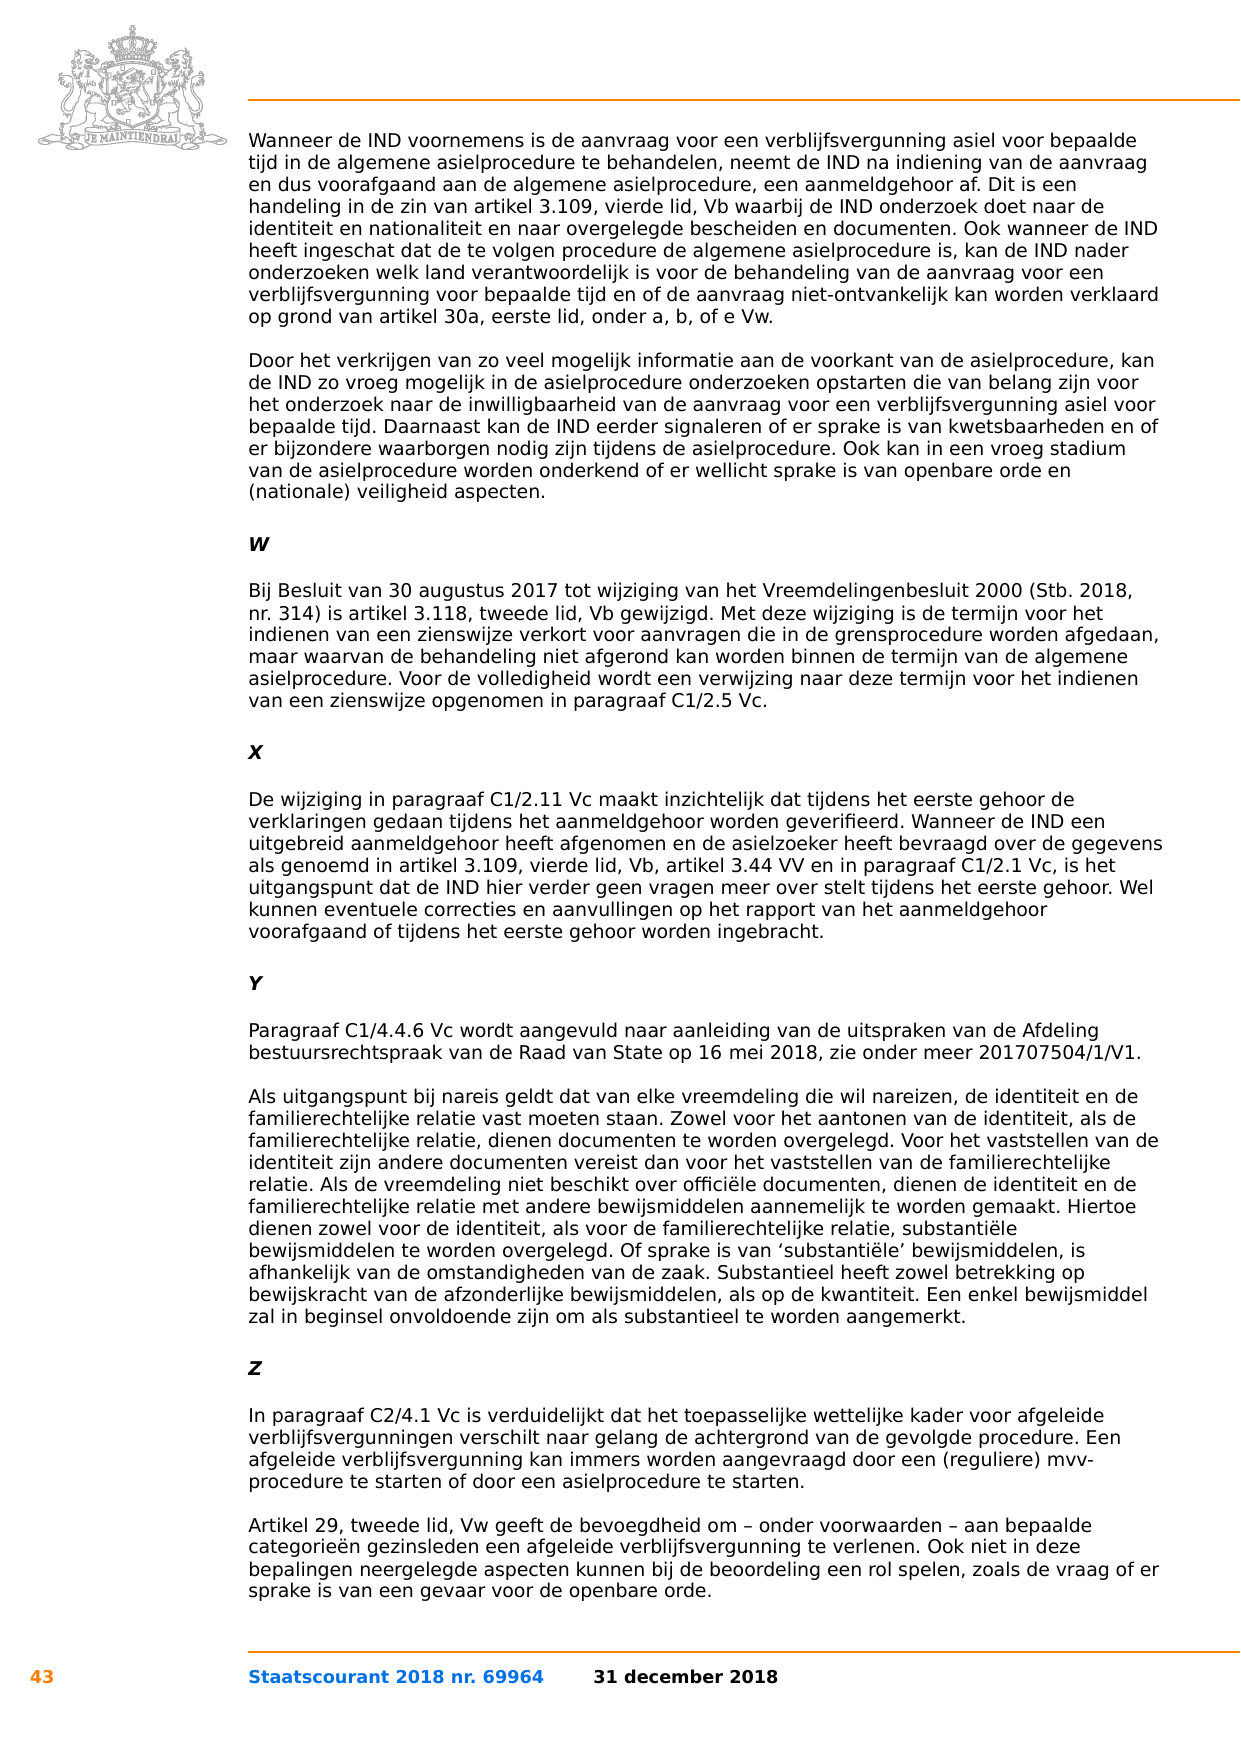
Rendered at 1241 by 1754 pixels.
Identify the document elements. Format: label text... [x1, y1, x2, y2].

text Bij Besluit van 30 augustus 2017 tot wijziging van het Vreemdelingenbesluit 2000 (Stb. 2018, nr. 314) is artikel 3.118, tweede lid, Vb gewijzigd. Met deze wijziging is de termijn voor het indienen van een zienswijze verkort voor aanvragen die in de grensprocedure worden afgedaan, maar waarvan de behandeling niet afgerond kan worden binnen de termijn van de algemene asielprocedure. Voor de volledigheid wordt een verwijzing naar deze termijn voor het indienen van een zienswijze opgenomen in paragraaf C1/2.5 Vc. [248, 580, 1163, 712]
text Als uitgangspunt bij nareis geldt dat van elke vreemdeling die wil nareizen, de identiteit en de familierechtelijke relatie vast moeten staan. Zowel voor het aantonen van de identiteit, als de familierechtelijke relatie, dienen documenten te worden overgelegd. Voor het vaststellen van de identiteit zijn andere documenten vereist dan voor het vaststellen van de familierechtelijke relatie. Als de vreemdeling niet beschikt over officiële documenten, dienen de identiteit en de familierechtelijke relatie met andere bewijsmiddelen aannemelijk te worden gemaakt. Hiertoe dienen zowel voor de identiteit, als voor de familierechtelijke relatie, substantiële bewijsmiddelen te worden overgelegd. Of sprake is van ‘substantiële’ bewijsmiddelen, is afhankelijk van de omstandigheden van de zaak. Substantieel heeft zowel betrekking op bewijskracht van de afzonderlijke bewijsmiddelen, als op de kwantiteit. Een enkel bewijsmiddel zal in beginsel onvoldoende zijn om als substantieel te worden aangemerkt. [248, 1086, 1163, 1328]
subtitle W [248, 533, 1163, 555]
picture [38, 25, 227, 150]
text Door het verkrijgen van zo veel mogelijk informatie aan de voorkant van de asielprocedure, kan de IND zo vroeg mogelijk in de asielprocedure onderzoeken opstarten die van belang zijn voor het onderzoek naar de inwilligbaarheid van de aanvraag voor een verblijfsvergunning asiel voor bepaalde tijd. Daarnaast kan de IND eerder signaleren of er sprake is van kwetsbaarheden en of er bijzondere waarborgen nodig zijn tijdens de asielprocedure. Ook kan in een vroeg stadium van de asielprocedure worden onderkend of er wellicht sprake is van openbare orde en (nationale) veiligheid aspecten. [248, 349, 1163, 503]
subtitle X [248, 742, 1163, 764]
subtitle Y [248, 973, 1163, 995]
text In paragraaf C2/4.1 Vc is verduidelijkt dat het toepasselijke wettelijke kader voor afgeleide verblijfsvergunningen verschilt naar gelang de achtergrond van de gevolgde procedure. Een afgeleide verblijfsvergunning kan immers worden aangevraagd door een (reguliere) mvv-procedure te starten of door een asielprocedure te starten. [248, 1405, 1163, 1493]
text De wijziging in paragraaf C1/2.11 Vc maakt inzichtelijk dat tijdens het eerste gehoor de verklaringen gedaan tijdens het aanmeldgehoor worden geverifieerd. Wanneer de IND een uitgebreid aanmeldgehoor heeft afgenomen en de asielzoeker heeft bevraagd over de gegevens als genoemd in artikel 3.109, vierde lid, Vb, artikel 3.44 VV en in paragraaf C1/2.1 Vc, is het uitgangspunt dat de IND hier verder geen vragen meer over stelt tijdens het eerste gehoor. Wel kunnen eventuele correcties en aanvullingen op het rapport van het aanmeldgehoor voorafgaand of tijdens het eerste gehoor worden ingebracht. [248, 789, 1163, 943]
text Paragraaf C1/4.4.6 Vc wordt aangevuld naar aanleiding van de uitspraken van de Afdeling bestuursrechtspraak van de Raad van State op 16 mei 2018, zie onder meer 201707504/1/V1. [248, 1020, 1163, 1064]
subtitle Z [248, 1358, 1163, 1380]
text Artikel 29, tweede lid, Vw geeft de bevoegdheid om – onder voorwaarden – aan bepaalde categorieën gezinsleden een afgeleide verblijfsvergunning te verlenen. Ook niet in deze bepalingen neergelegde aspecten kunnen bij de beoordeling een rol spelen, zoals de vraag of er sprake is van een gevaar voor de openbare orde. [248, 1514, 1163, 1602]
text Wanneer de IND voornemens is de aanvraag voor een verblijfsvergunning asiel voor bepaalde tijd in de algemene asielprocedure te behandelen, neemt de IND na indiening van de aanvraag en dus voorafgaand aan de algemene asielprocedure, een aanmeldgehoor af. Dit is een handeling in de zin van artikel 3.109, vierde lid, Vb waarbij de IND onderzoek doet naar de identiteit en nationaliteit en naar overgelegde bescheiden en documenten. Ook wanneer de IND heeft ingeschat dat de te volgen procedure de algemene asielprocedure is, kan de IND nader onderzoeken welk land verantwoordelijk is voor de behandeling van de aanvraag voor een verblijfsvergunning voor bepaalde tijd en of de aanvraag niet-ontvankelijk kan worden verklaard op grond van artikel 30a, eerste lid, onder a, b, of e Vw. [248, 130, 1163, 328]
